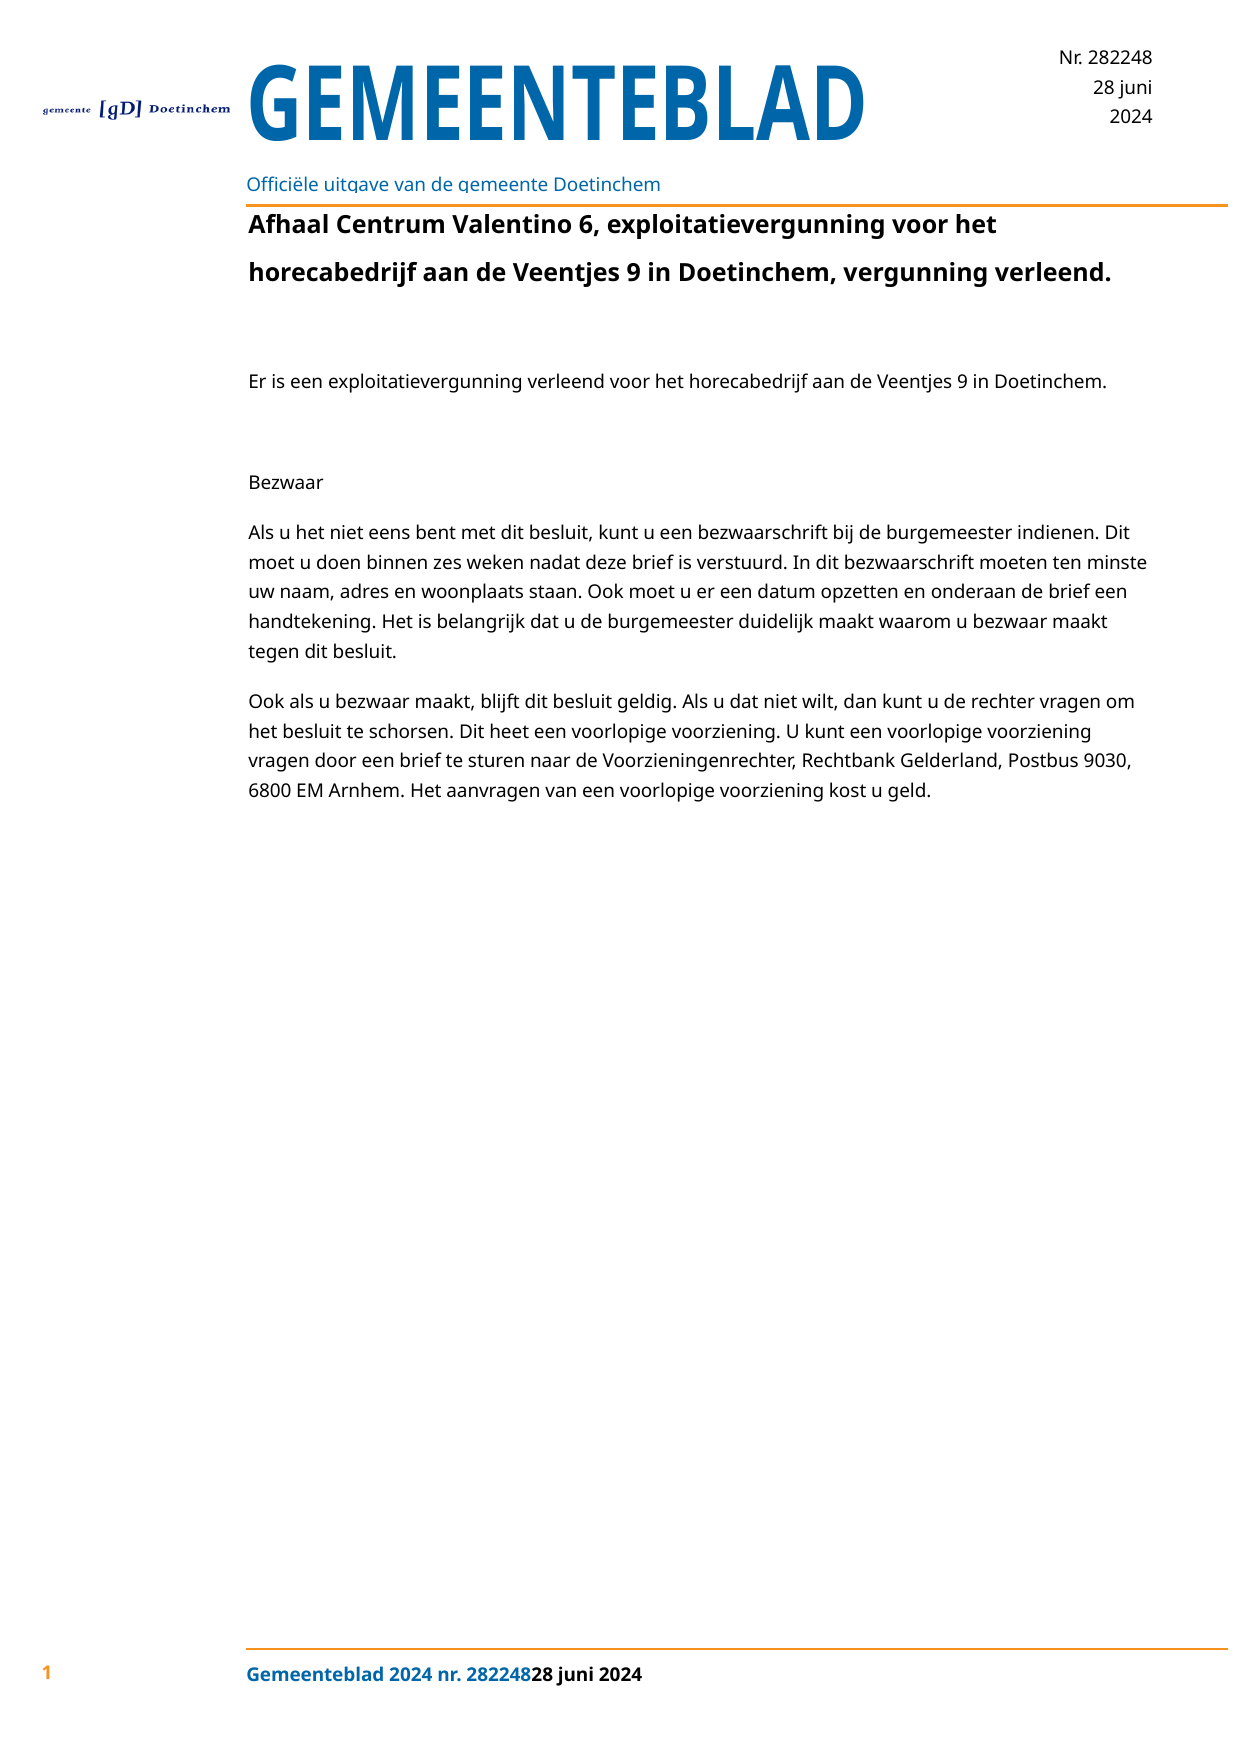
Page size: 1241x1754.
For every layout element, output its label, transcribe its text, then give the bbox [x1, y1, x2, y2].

text Er is een exploitatievergunning verleend voor het horecabedrijf aan de Veentjes 9 in Doetinchem. [248, 368, 1152, 394]
text Als u het niet eens bent met dit besluit, kunt u een bezwaarschrift bij de burgemeester indienen. Dit moet u doen binnen zes weken nadat deze brief is verstuurd. In dit bezwaarschrift moeten ten minste uw naam, adres en woonplaats staan. Ook moet u er een datum opzetten en onderaan de brief een handtekening. Het is belangrijk dat u de burgemeester duidelijk maakt waarom u bezwaar maakt tegen dit besluit. [248, 519, 1152, 664]
text Ook als u bezwaar maakt, blijft dit besluit geldig. Als u dat niet wilt, dan kunt u de rechter vragen om het besluit te schorsen. Dit heet een voorlopige voorziening. U kunt een voorlopige voorziening vragen door een brief te sturen naar de Voorzieningenrechter, Rechtbank Gelderland, Postbus 9030, 6800 EM Arnhem. Het aanvragen van een voorlopige voorziening kost u geld. [248, 688, 1152, 803]
picture [41, 47, 231, 172]
text Afhaal Centrum Valentino 6, exploitatievergunning voor het horecabedrijf aan de Veentjes 9 in Doetinchem, vergunning verleend. [248, 207, 1152, 288]
text Bezwaar [248, 469, 1152, 495]
